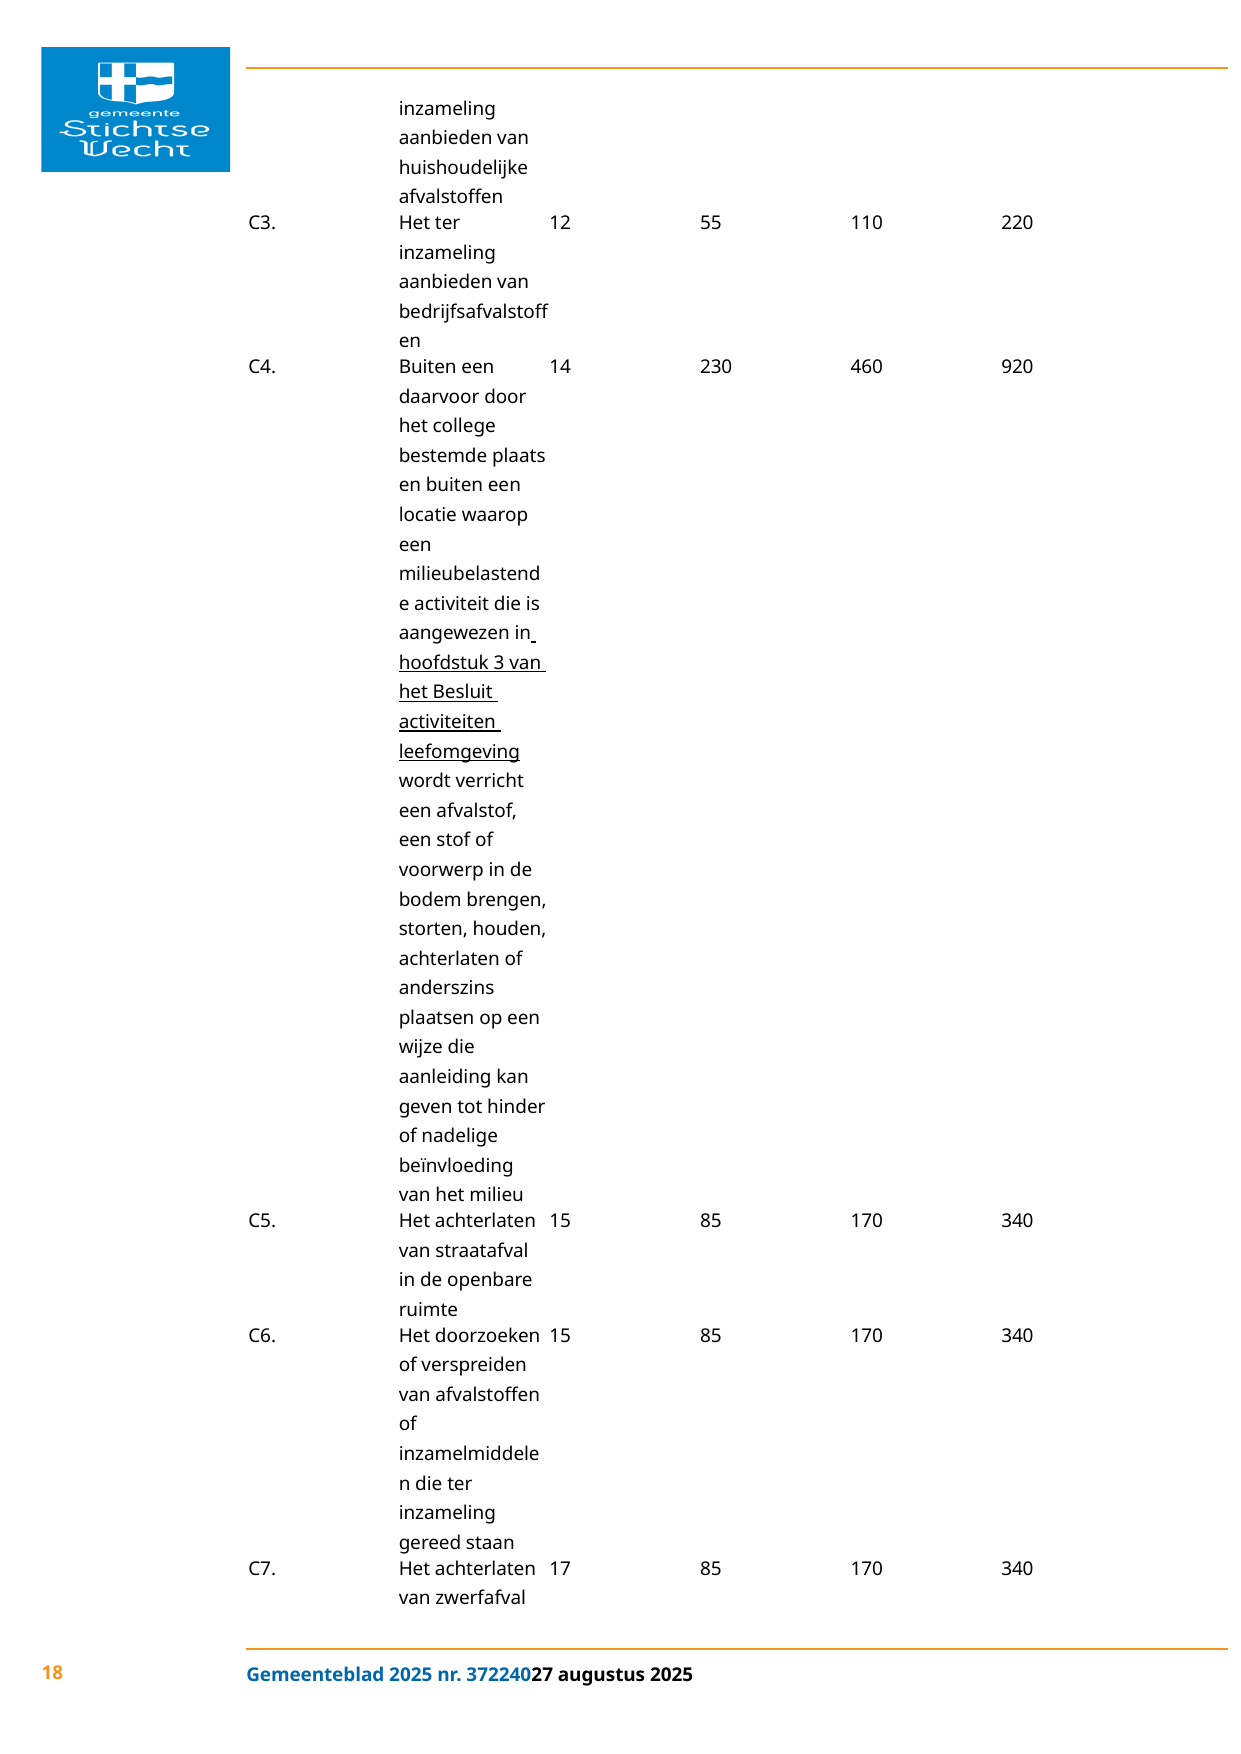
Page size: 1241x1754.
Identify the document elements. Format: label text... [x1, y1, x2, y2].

table_cell C3. [248, 209, 398, 353]
table_cell 85 [700, 1208, 850, 1322]
table_cell 340 [1001, 1322, 1152, 1555]
table_cell 920 [1001, 353, 1152, 1207]
table_cell 17 [549, 1555, 700, 1610]
table_cell 460 [850, 353, 1001, 1207]
table_cell Het achterlaten van straatafval in de openbare ruimte [399, 1208, 549, 1322]
table_cell 12 [549, 209, 700, 353]
table_cell 220 [1001, 209, 1152, 353]
picture [137, 63, 174, 103]
table_cell 340 [1001, 1208, 1152, 1322]
table_cell 85 [700, 1555, 850, 1610]
table_cell 340 [1001, 1555, 1152, 1610]
table_cell C7. [248, 1555, 398, 1610]
table_cell [700, 95, 850, 209]
table_cell C4. [248, 353, 398, 1207]
table_cell C5. [248, 1208, 398, 1322]
table_cell 85 [700, 1322, 850, 1555]
table_cell 170 [850, 1208, 1001, 1322]
table_cell [549, 95, 700, 209]
table_cell [1001, 95, 1152, 209]
table_cell [248, 95, 398, 209]
table_cell C6. [248, 1322, 398, 1555]
table_cell Het doorzoeken of verspreiden van afvalstoffen of inzamelmiddelen die ter inzameling gereed staan [399, 1322, 549, 1555]
table_cell Het achterlaten van zwerfafval [399, 1555, 549, 1610]
table_cell 170 [850, 1322, 1001, 1555]
table_cell 170 [850, 1555, 1001, 1610]
table_cell Het ter inzameling aanbieden van bedrijfsafvalstoffen [399, 209, 549, 353]
table_cell 110 [850, 209, 1001, 353]
table_cell inzameling aanbieden van huishoudelijke afvalstoffen [399, 95, 549, 209]
table_cell 15 [549, 1322, 700, 1555]
table_cell [850, 95, 1001, 209]
table_cell 55 [700, 209, 850, 353]
picture [99, 63, 135, 101]
table_cell 15 [549, 1208, 700, 1322]
table_cell 230 [700, 353, 850, 1207]
table_cell Buiten een daarvoor door het college bestemde plaats en buiten een locatie waarop een milieubelastende activiteit die is aangewezen in hoofdstuk 3 van het Besluit activiteiten leefomgeving wordt verricht een afvalstof, een stof of voorwerp in de bodem brengen, storten, houden, achterlaten of anderszins plaatsen op een wijze die aanleiding kan geven tot hinder of nadelige beïnvloeding van het milieu [399, 353, 549, 1207]
table_cell 14 [549, 353, 700, 1207]
